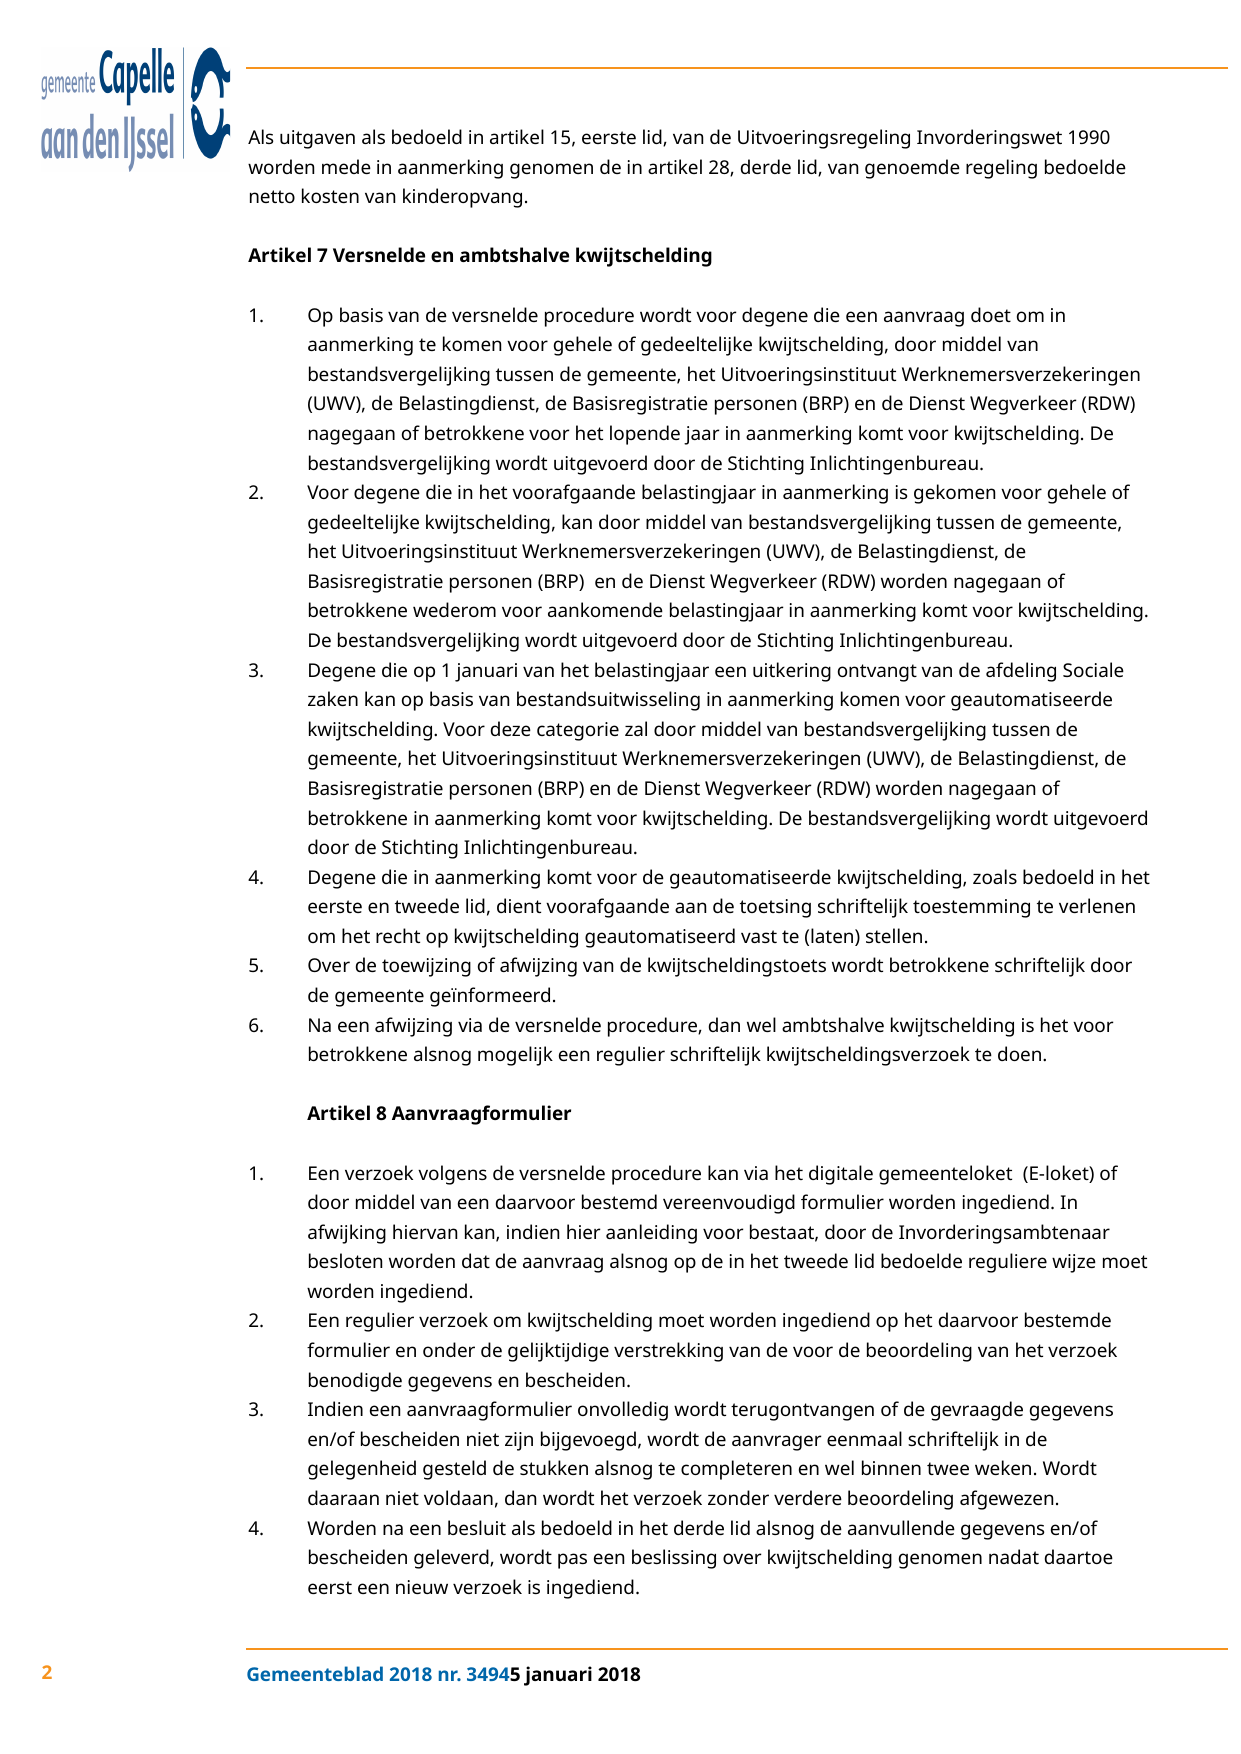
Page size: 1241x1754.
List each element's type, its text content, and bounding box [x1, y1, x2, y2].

text Als uitgaven als bedoeld in artikel 15, eerste lid, van de Uitvoeringsregeling Invorderingswet 1990 worden mede in aanmerking genomen de in artikel 28, derde lid, van genoemde regeling bedoelde netto kosten van kinderopvang. [248, 124, 1152, 209]
picture [41, 47, 231, 172]
list Artikel 8 Aanvraagformulier [248, 1101, 1152, 1126]
list Degene die in aanmerking komt voor de geautomatiseerde kwijtschelding, zoals bedoeld in het eerste en tweede lid, dient voorafgaande aan de toetsing schriftelijk toestemming te verlenen om het recht op kwijtschelding geautomatiseerd vast te (laten) stellen. [248, 864, 1152, 949]
list Op basis van de versnelde procedure wordt voor degene die een aanvraag doet om in aanmerking te komen voor gehele of gedeeltelijke kwijtschelding, door middel van bestandsvergelijking tussen de gemeente, het Uitvoeringsinstituut Werknemersverzekeringen (UWV), de Belastingdienst, de Basisregistratie personen (BRP) en de Dienst Wegverkeer (RDW) nagegaan of betrokkene voor het lopende jaar in aanmerking komt voor kwijtschelding. De bestandsvergelijking wordt uitgevoerd door de Stichting Inlichtingenbureau. [248, 302, 1152, 476]
list Een verzoek volgens de versnelde procedure kan via het digitale gemeenteloket (E-loket) of door middel van een daarvoor bestemd vereenvoudigd formulier worden ingediend. In afwijking hiervan kan, indien hier aanleiding voor bestaat, door de Invorderingsambtenaar besloten worden dat de aanvraag alsnog op de in het tweede lid bedoelde reguliere wijze moet worden ingediend. [248, 1160, 1152, 1304]
list Worden na een besluit als bedoeld in het derde lid alsnog de aanvullende gegevens en/of bescheiden geleverd, wordt pas een beslissing over kwijtschelding genomen nadat daartoe eerst een nieuw verzoek is ingediend. [248, 1515, 1152, 1600]
list Na een afwijzing via de versnelde procedure, dan wel ambtshalve kwijtschelding is het voor betrokkene alsnog mogelijk een regulier schriftelijk kwijtscheldingsverzoek te doen. [248, 1012, 1152, 1067]
list Indien een aanvraagformulier onvolledig wordt terugontvangen of de gevraagde gegevens en/of bescheiden niet zijn bijgevoegd, wordt de aanvrager eenmaal schriftelijk in de gelegenheid gesteld de stukken alsnog te completeren en wel binnen twee weken. Wordt daaraan niet voldaan, dan wordt het verzoek zonder verdere beoordeling afgewezen. [248, 1396, 1152, 1511]
list Een regulier verzoek om kwijtschelding moet worden ingediend op het daarvoor bestemde formulier en onder de gelijktijdige verstrekking van de voor de beoordeling van het verzoek benodigde gegevens en bescheiden. [248, 1308, 1152, 1393]
text Artikel 7 Versnelde en ambtshalve kwijtschelding [248, 243, 1152, 268]
list Over de toewijzing of afwijzing van de kwijtscheldingstoets wordt betrokkene schriftelijk door de gemeente geïnformeerd. [248, 953, 1152, 1008]
list Voor degene die in het voorafgaande belastingjaar in aanmerking is gekomen voor gehele of gedeeltelijke kwijtschelding, kan door middel van bestandsvergelijking tussen de gemeente, het Uitvoeringsinstituut Werknemersverzekeringen (UWV), de Belastingdienst, de Basisregistratie personen (BRP) en de Dienst Wegverkeer (RDW) worden nagegaan of betrokkene wederom voor aankomende belastingjaar in aanmerking komt voor kwijtschelding. De bestandsvergelijking wordt uitgevoerd door de Stichting Inlichtingenbureau. [248, 479, 1152, 653]
list Degene die op 1 januari van het belastingjaar een uitkering ontvangt van de afdeling Sociale zaken kan op basis van bestandsuitwisseling in aanmerking komen voor geautomatiseerde kwijtschelding. Voor deze categorie zal door middel van bestandsvergelijking tussen de gemeente, het Uitvoeringsinstituut Werknemersverzekeringen (UWV), de Belastingdienst, de Basisregistratie personen (BRP) en de Dienst Wegverkeer (RDW) worden nagegaan of betrokkene in aanmerking komt voor kwijtschelding. De bestandsvergelijking wordt uitgevoerd door de Stichting Inlichtingenbureau. [248, 657, 1152, 860]
